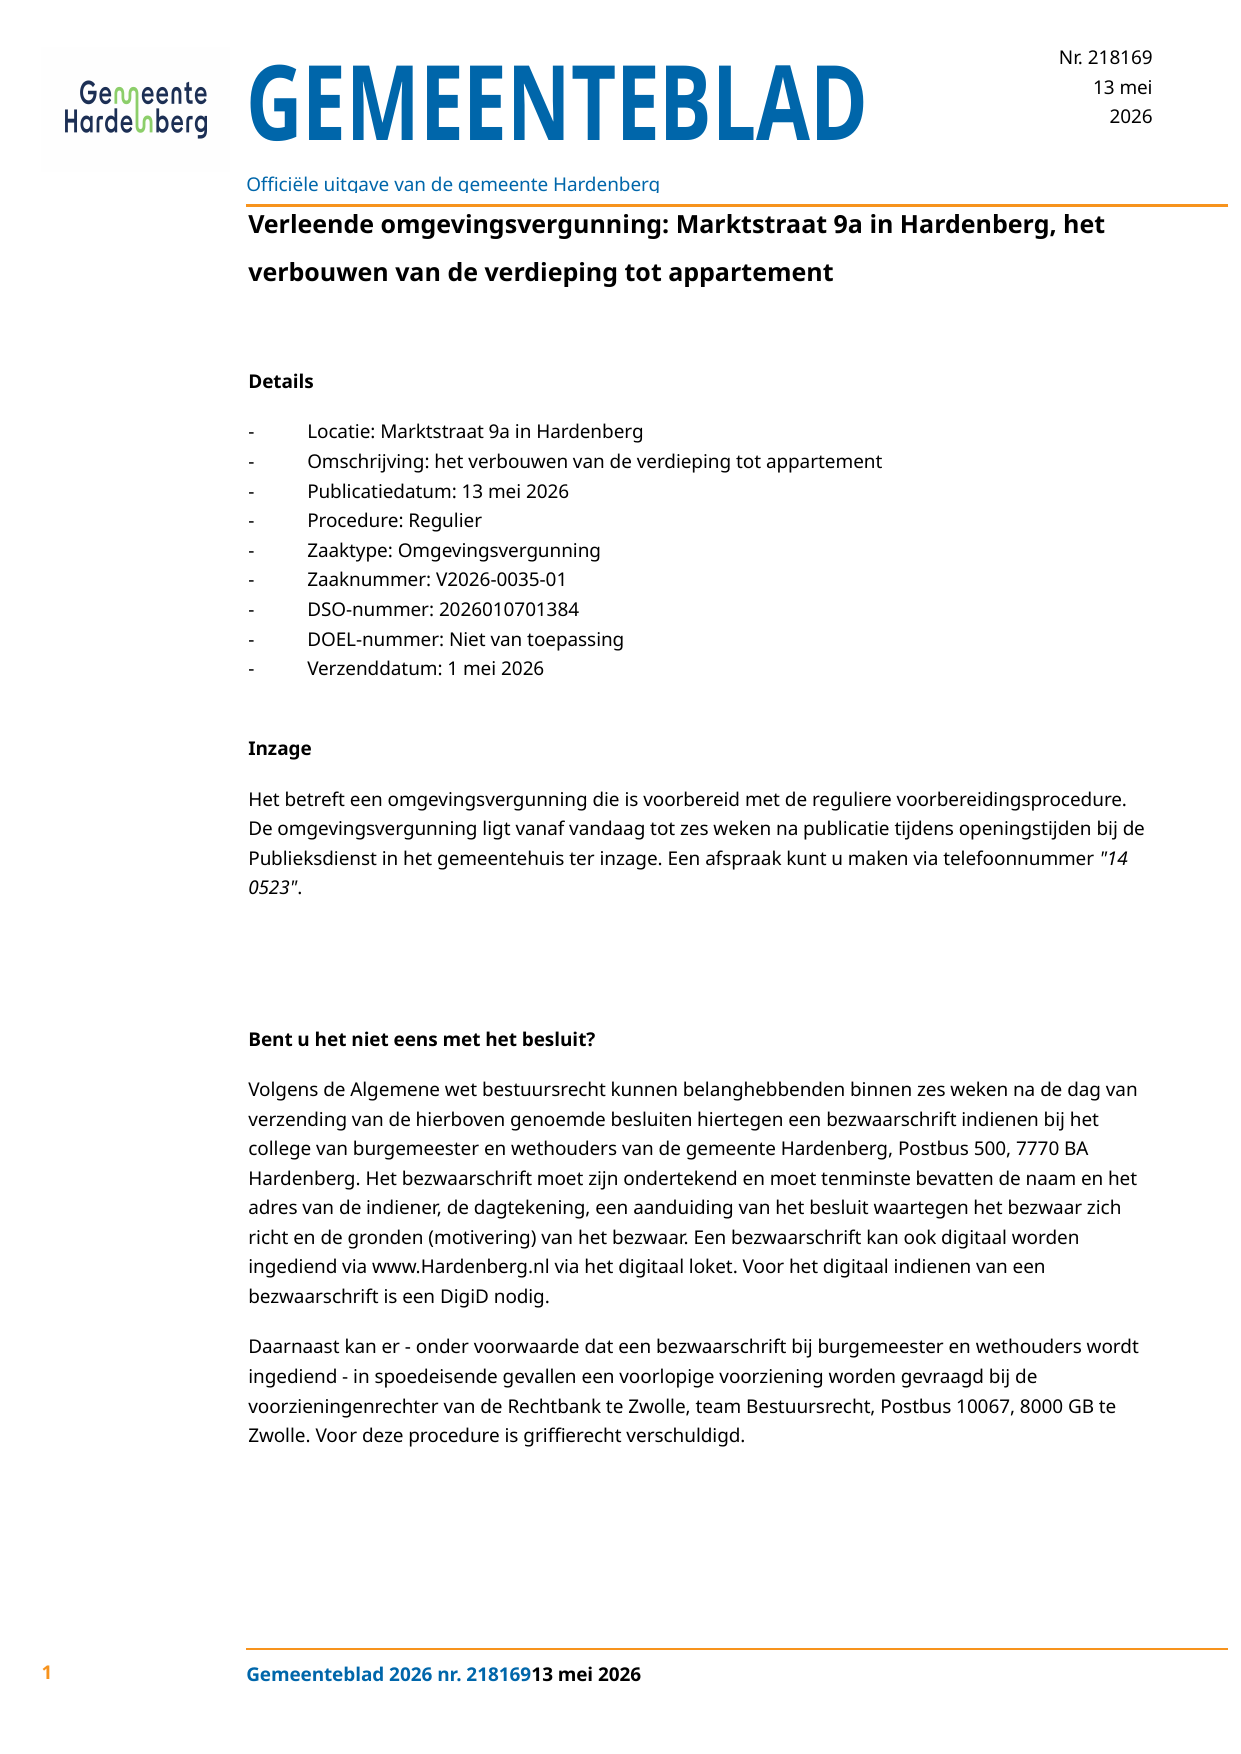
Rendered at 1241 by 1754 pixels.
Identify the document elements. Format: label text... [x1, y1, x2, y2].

list Zaaknummer: V2026-0035-01 [248, 567, 1152, 592]
text Bent u het niet eens met het besluit? [248, 1026, 1152, 1052]
list DSO-nummer: 2026010701384 [248, 596, 1152, 622]
list Omschrijving: het verbouwen van de verdieping tot appartement [248, 448, 1152, 474]
list Zaaktype: Omgevingsvergunning [248, 537, 1152, 563]
text Het betreft een omgevingsvergunning die is voorbereid met de reguliere voorbereidingsprocedure. De omgevingsvergunning ligt vanaf vandaag tot zes weken na publicatie tijdens openingstijden bij de Publieksdienst in het gemeentehuis ter inzage. Een afspraak kunt u maken via telefoonnummer "14 0523". [248, 786, 1152, 900]
list Publicatiedatum: 13 mei 2026 [248, 478, 1152, 504]
list Procedure: Regulier [248, 507, 1152, 533]
picture [41, 47, 231, 172]
text Verleende omgevingsvergunning: Marktstraat 9a in Hardenberg, het verbouwen van de verdieping tot appartement [248, 207, 1152, 288]
text Daarnaast kan er - onder voorwaarde dat een bezwaarschrift bij burgemeester en wethouders wordt ingediend - in spoedeisende gevallen een voorlopige voorziening worden gevraagd bij de voorzieningenrechter van de Rechtbank te Zwolle, team Bestuursrecht, Postbus 10067, 8000 GB te Zwolle. Voor deze procedure is griffierecht verschuldigd. [248, 1334, 1152, 1448]
text Details [248, 368, 1152, 394]
list DOEL-nummer: Niet van toepassing [248, 626, 1152, 652]
text Volgens de Algemene wet bestuursrecht kunnen belanghebbenden binnen zes weken na de dag van verzending van de hierboven genoemde besluiten hiertegen een bezwaarschrift indienen bij het college van burgemeester en wethouders van de gemeente Hardenberg, Postbus 500, 7770 BA Hardenberg. Het bezwaarschrift moet zijn ondertekend en moet tenminste bevatten de naam en het adres van de indiener, de dagtekening, een aanduiding van het besluit waartegen het bezwaar zich richt en de gronden (motivering) van het bezwaar. Een bezwaarschrift kan ook digitaal worden ingediend via www.Hardenberg.nl via het digitaal loket. Voor het digitaal indienen van een bezwaarschrift is een DigiD nodig. [248, 1076, 1152, 1309]
list Locatie: Marktstraat 9a in Hardenberg [248, 419, 1152, 444]
list Verzenddatum: 1 mei 2026 [248, 655, 1152, 681]
text Inzage [248, 735, 1152, 761]
